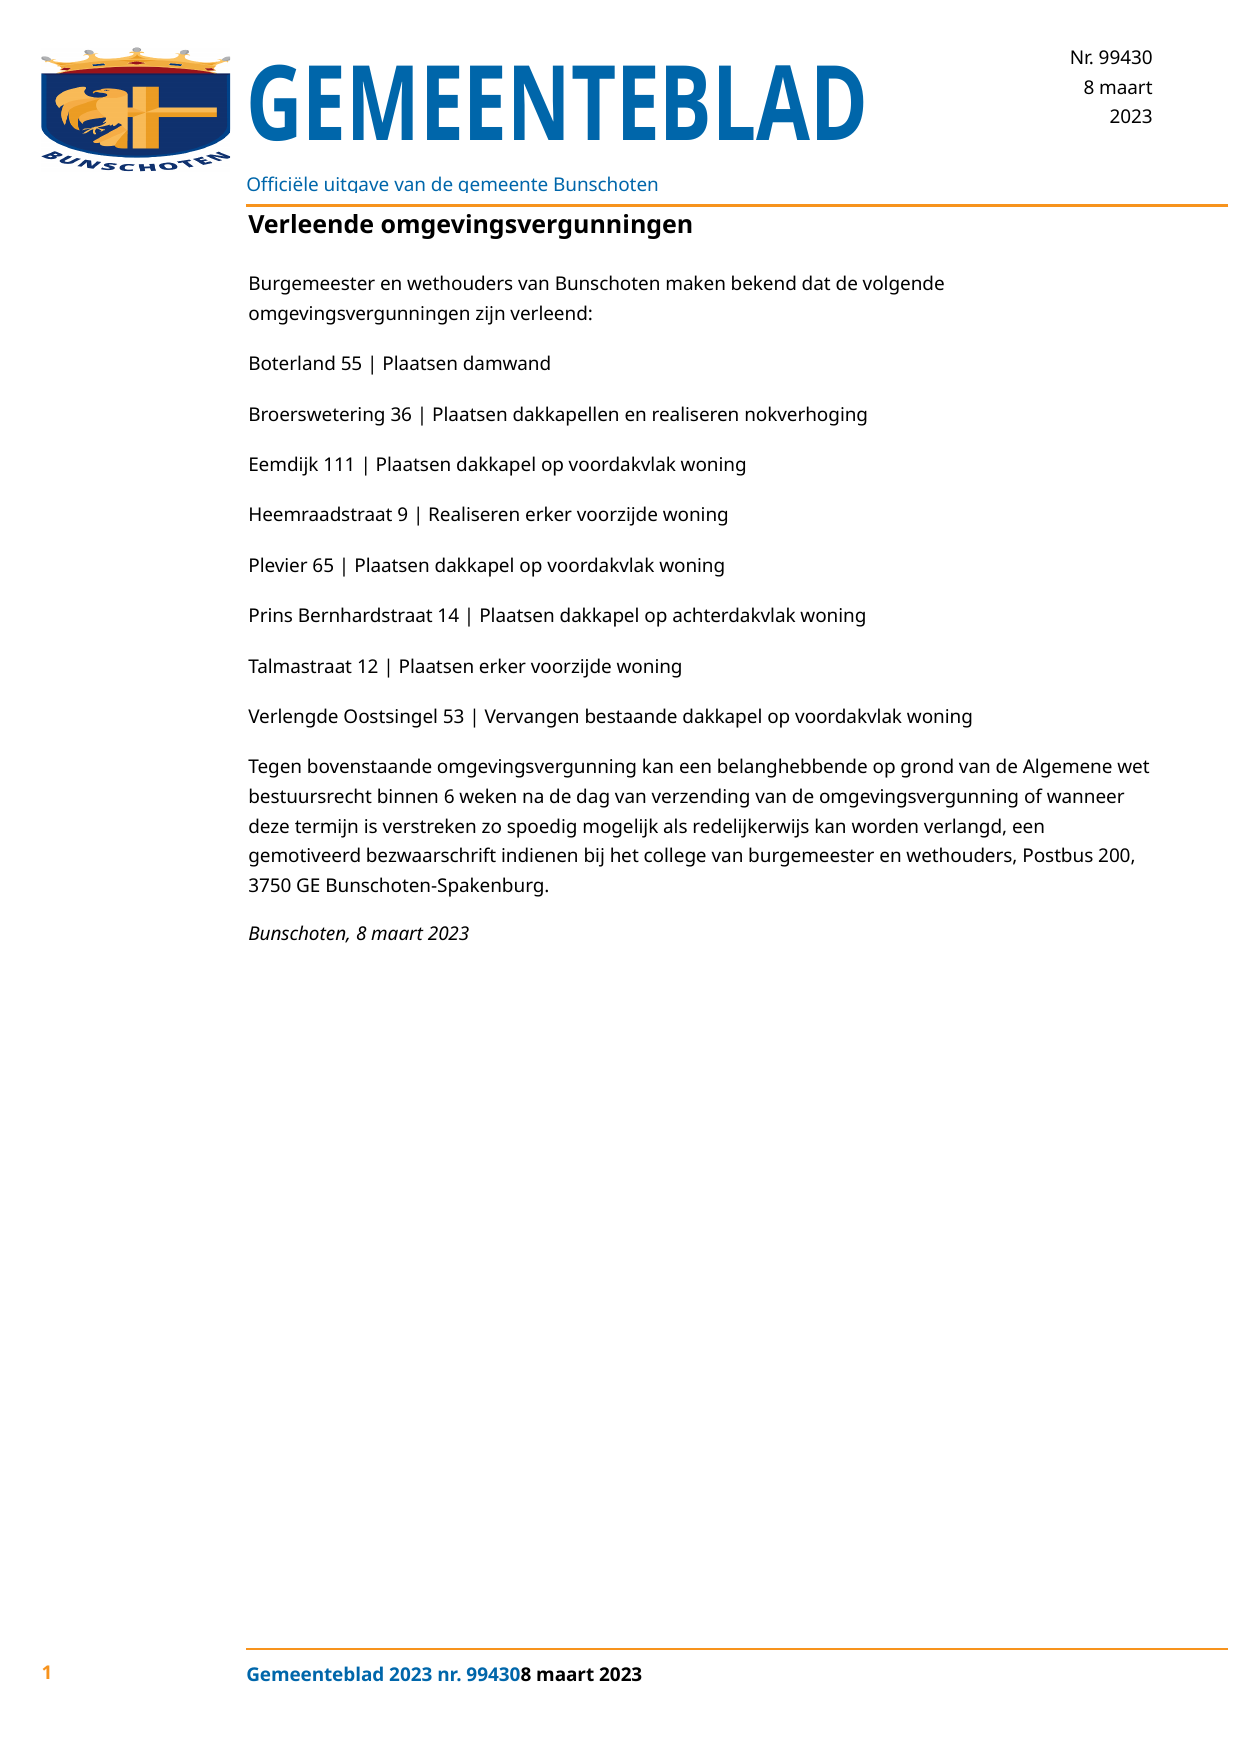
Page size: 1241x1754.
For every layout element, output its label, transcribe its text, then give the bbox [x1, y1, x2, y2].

text Heemraadstraat 9 | Realiseren erker voorzijde woning [248, 502, 1152, 527]
text Prins Bernhardstraat 14 | Plaatsen dakkapel op achterdakvlak woning [248, 602, 1152, 628]
text Bunschoten, 8 maart 2023 [248, 920, 1152, 946]
text Verlengde Oostsingel 53 | Vervangen bestaande dakkapel op voordakvlak woning [248, 703, 1152, 729]
text Talmastraat 12 | Plaatsen erker voorzijde woning [248, 653, 1152, 678]
text Tegen bovenstaande omgevingsvergunning kan een belanghebbende op grond van de Algemene wet bestuursrecht binnen 6 weken na de dag van verzending van de omgevingsvergunning of wanneer deze termijn is verstreken zo spoedig mogelijk als redelijkerwijs kan worden verlangd, een gemotiveerd bezwaarschrift indienen bij het college van burgemeester en wethouders, Postbus 200, 3750 GE Bunschoten-Spakenburg. [248, 754, 1152, 898]
text Plevier 65 | Plaatsen dakkapel op voordakvlak woning [248, 552, 1152, 578]
text Broerswetering 36 | Plaatsen dakkapellen en realiseren nokverhoging [248, 401, 1152, 426]
text Verleende omgevingsvergunningen [248, 207, 1152, 241]
text Burgemeester en wethouders van Bunschoten maken bekend dat de volgende omgevingsvergunningen zijn verleend: [248, 270, 1152, 326]
picture [41, 47, 231, 172]
text Eemdijk 111 | Plaatsen dakkapel op voordakvlak woning [248, 451, 1152, 477]
text Boterland 55 | Plaatsen damwand [248, 350, 1152, 376]
